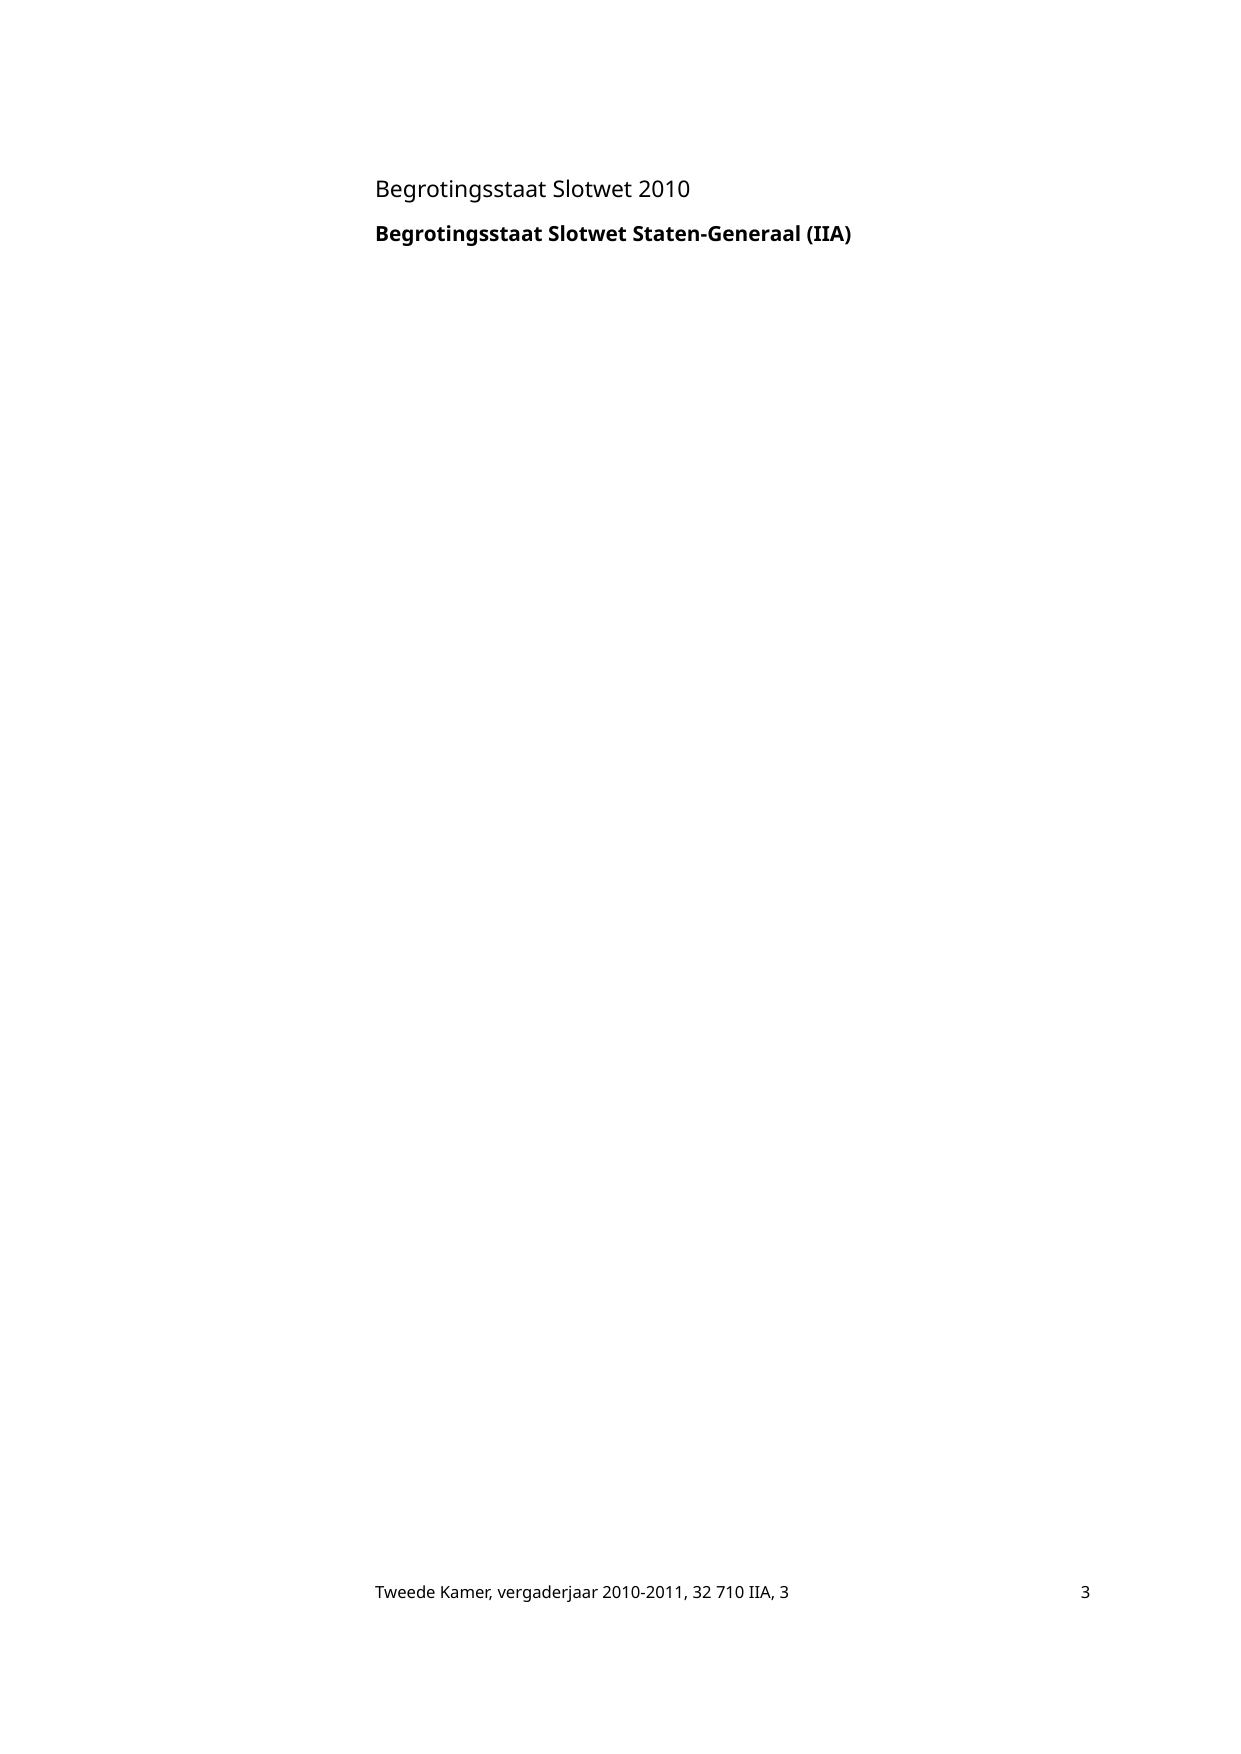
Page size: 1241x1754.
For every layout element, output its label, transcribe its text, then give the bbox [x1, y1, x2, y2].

subtitle Begrotingsstaat Slotwet 2010 [375, 172, 1090, 204]
text Begrotingsstaat Slotwet Staten-Generaal (IIA) [375, 219, 1090, 247]
